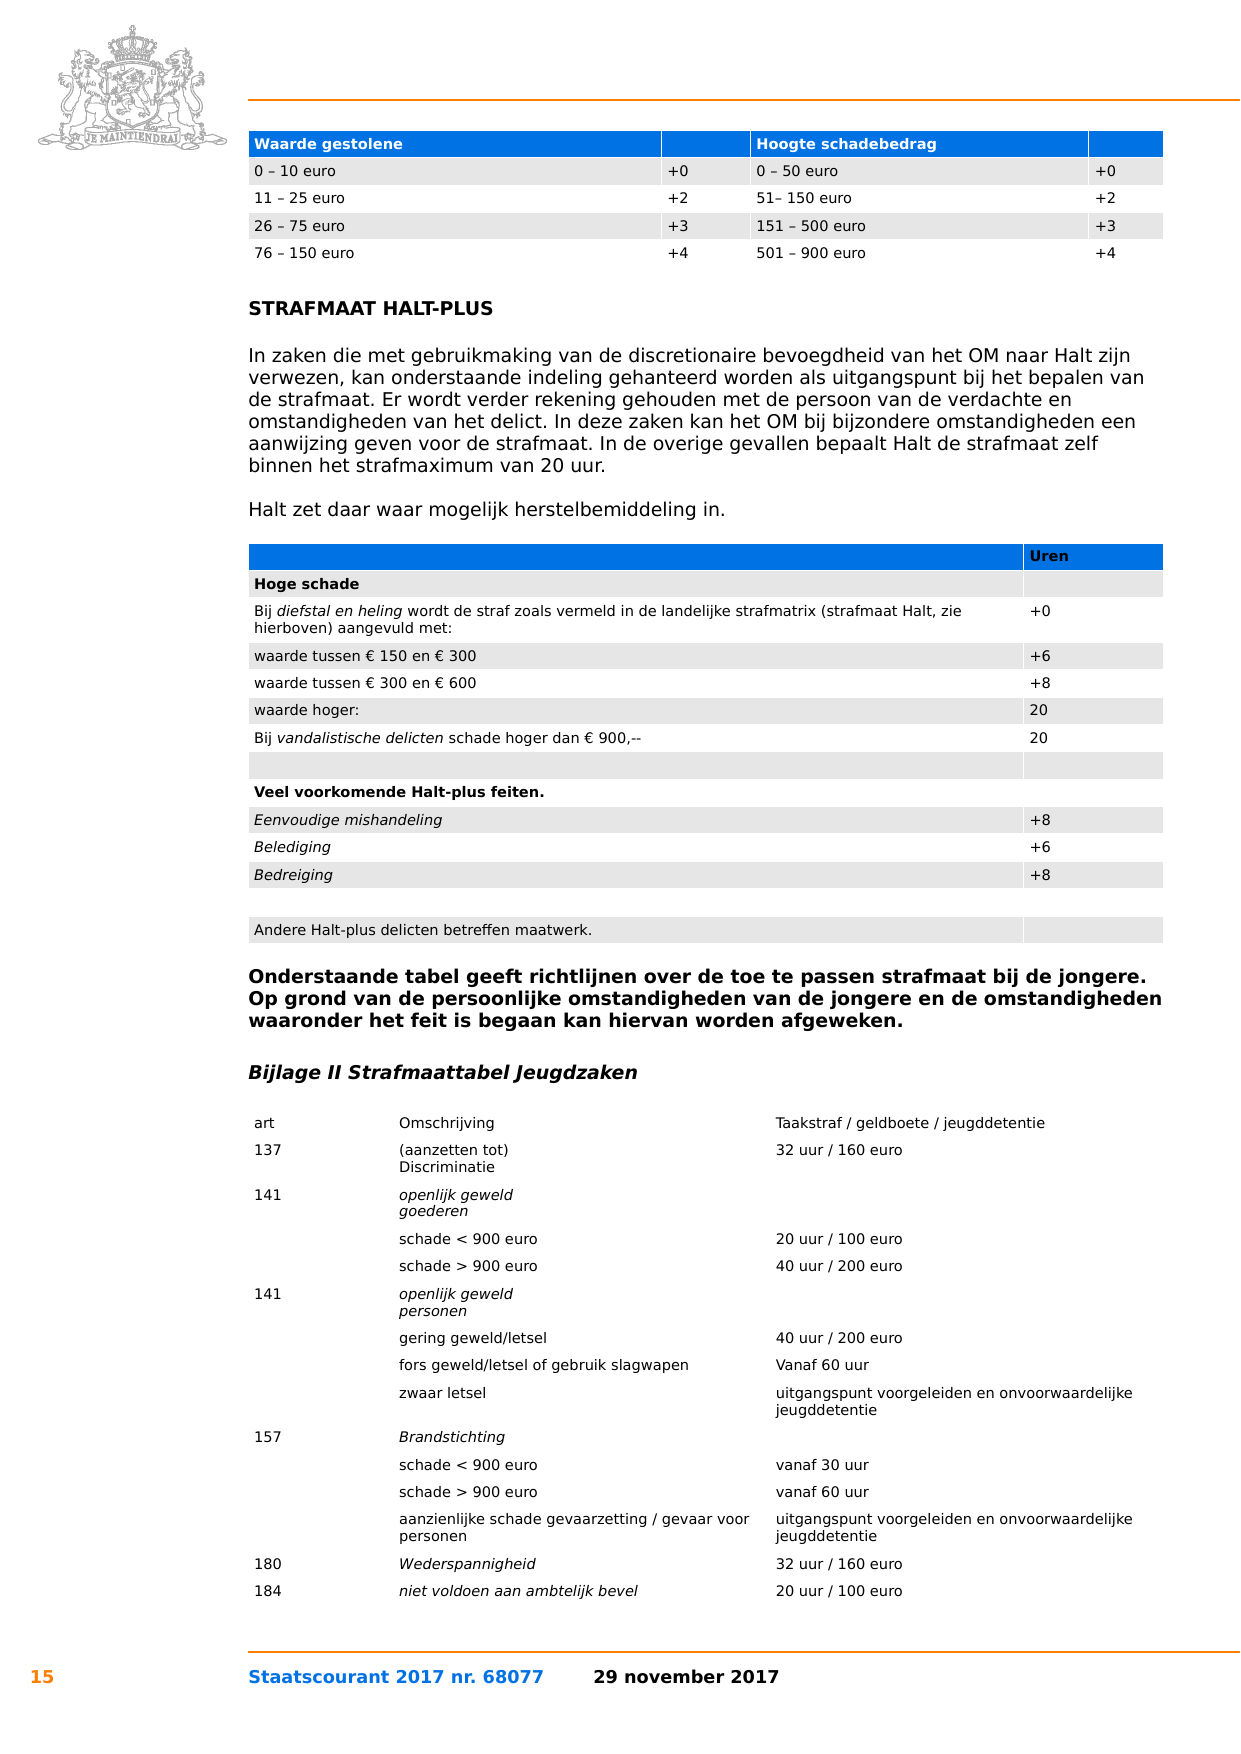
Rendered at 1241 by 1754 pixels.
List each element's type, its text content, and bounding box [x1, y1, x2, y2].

table_cell waarde tussen € 150 en € 300 [249, 643, 1023, 669]
table_cell (aanzetten tot) Discriminatie [393, 1137, 769, 1181]
table_cell [770, 1182, 1163, 1225]
table_cell openlijk geweld personen [393, 1281, 769, 1324]
table_cell uitgangspunt voorgeleiden en onvoorwaardelijke jeugddetentie [770, 1507, 1163, 1550]
table_cell [1024, 752, 1163, 779]
table_cell Hoge schade [249, 571, 1023, 597]
table_header Taakstraf / geldboete / jeugddetentie [770, 1110, 1163, 1136]
table_cell [1024, 917, 1163, 943]
table_cell +4 [1089, 241, 1163, 267]
table_cell zwaar letsel [393, 1380, 769, 1423]
table_cell fors geweld/letsel of gebruik slagwapen [393, 1353, 769, 1379]
table_cell 501 – 900 euro [751, 241, 1088, 267]
table_cell +0 [662, 158, 750, 185]
table_cell openlijk geweld goederen [393, 1182, 769, 1225]
table_cell +3 [1089, 213, 1163, 239]
table_cell Eenvoudige mishandeling [249, 807, 1023, 833]
table_cell vanaf 60 uur [770, 1479, 1163, 1506]
table_cell +8 [1024, 862, 1163, 888]
table_cell [1024, 780, 1163, 806]
table_cell [770, 1424, 1163, 1451]
table_header [662, 131, 750, 157]
table_cell Wederspannigheid [393, 1551, 769, 1577]
table_header [249, 544, 1023, 570]
table_cell 157 [249, 1424, 392, 1550]
table_cell 32 uur / 160 euro [770, 1551, 1163, 1577]
table_cell Bij vandalistische delicten schade hoger dan € 900,-- [249, 725, 1023, 751]
table_cell 26 – 75 euro [249, 213, 661, 239]
table_cell +8 [1024, 670, 1163, 696]
table_cell 20 [1024, 725, 1163, 751]
table_cell waarde tussen € 300 en € 600 [249, 670, 1023, 696]
table_cell +0 [1089, 158, 1163, 185]
table_header [1089, 131, 1163, 157]
table_cell schade < 900 euro [393, 1452, 769, 1478]
table_cell Belediging [249, 835, 1023, 861]
table_cell schade < 900 euro [393, 1226, 769, 1252]
subtitle Bijlage II Strafmaattabel Jeugdzaken [248, 1062, 1163, 1084]
table_cell 40 uur / 200 euro [770, 1254, 1163, 1280]
table_cell +4 [662, 241, 750, 267]
text Onderstaande tabel geeft richtlijnen over de toe te passen strafmaat bij de jongere. Op grond van de persoonlijke omstandigheden van de jongere en de omstandigheden waaronder het feit is begaan kan hiervan worden afgeweken. [248, 966, 1163, 1032]
table_cell +8 [1024, 807, 1163, 833]
table_cell +2 [662, 186, 750, 212]
table_cell 32 uur / 160 euro [770, 1137, 1163, 1181]
text Halt zet daar waar mogelijk herstelbemiddeling in. [248, 499, 1163, 521]
table_cell +6 [1024, 643, 1163, 669]
table_cell [1024, 889, 1163, 916]
table_cell Brandstichting [393, 1424, 769, 1451]
table_cell [249, 752, 1023, 779]
table_cell 20 [1024, 698, 1163, 724]
table_cell 20 uur / 100 euro [770, 1226, 1163, 1252]
table_cell gering geweld/letsel [393, 1325, 769, 1352]
table_cell waarde hoger: [249, 698, 1023, 724]
table_cell Veel voorkomende Halt-plus feiten. [249, 780, 1023, 806]
table_cell Bij diefstal en heling wordt de straf zoals vermeld in de landelijke strafmatrix (strafmaat Halt, zie hierboven) aangevuld met: [249, 598, 1023, 642]
table_cell vanaf 30 uur [770, 1452, 1163, 1478]
table_cell aanzienlijke schade gevaarzetting / gevaar voor personen [393, 1507, 769, 1550]
table_cell 141 [249, 1281, 392, 1423]
table_cell [249, 889, 1023, 916]
table_cell 11 – 25 euro [249, 186, 661, 212]
table_cell Andere Halt-plus delicten betreffen maatwerk. [249, 917, 1023, 943]
table_cell 151 – 500 euro [751, 213, 1088, 239]
table_cell 184 [249, 1578, 392, 1605]
table_cell uitgangspunt voorgeleiden en onvoorwaardelijke jeugddetentie [770, 1380, 1163, 1423]
table_cell niet voldoen aan ambtelijk bevel [393, 1578, 769, 1605]
table_cell 20 uur / 100 euro [770, 1578, 1163, 1605]
table_cell 40 uur / 200 euro [770, 1325, 1163, 1352]
table_cell 137 [249, 1137, 392, 1181]
table_header Hoogte schadebedrag [751, 131, 1088, 157]
table_cell Vanaf 60 uur [770, 1353, 1163, 1379]
table_cell 76 – 150 euro [249, 241, 661, 267]
table_header Omschrijving [393, 1110, 769, 1136]
text In zaken die met gebruikmaking van de discretionaire bevoegdheid van het OM naar Halt zijn verwezen, kan onderstaande indeling gehanteerd worden als uitgangspunt bij het bepalen van de strafmaat. Er wordt verder rekening gehouden met de persoon van de verdachte en omstandigheden van het delict. In deze zaken kan het OM bij bijzondere omstandigheden een aanwijzing geven voor de strafmaat. In de overige gevallen bepaalt Halt de strafmaat zelf binnen het strafmaximum van 20 uur. [248, 345, 1163, 477]
table_cell Bedreiging [249, 862, 1023, 888]
table_cell [770, 1281, 1163, 1324]
table_cell +3 [662, 213, 750, 239]
table_cell 0 – 50 euro [751, 158, 1088, 185]
table_cell schade > 900 euro [393, 1479, 769, 1506]
table_cell schade > 900 euro [393, 1254, 769, 1280]
table_cell +2 [1089, 186, 1163, 212]
table_cell [1024, 571, 1163, 597]
table_header Waarde gestolene [249, 131, 661, 157]
table_header art [249, 1110, 392, 1136]
table_cell 0 – 10 euro [249, 158, 661, 185]
subtitle STRAFMAAT HALT-PLUS [248, 298, 1163, 320]
table_header Uren [1024, 544, 1163, 570]
table_cell +6 [1024, 835, 1163, 861]
table_cell 141 [249, 1182, 392, 1280]
picture [38, 25, 227, 150]
table_cell +0 [1024, 598, 1163, 642]
table_cell 180 [249, 1551, 392, 1577]
table_cell 51– 150 euro [751, 186, 1088, 212]
